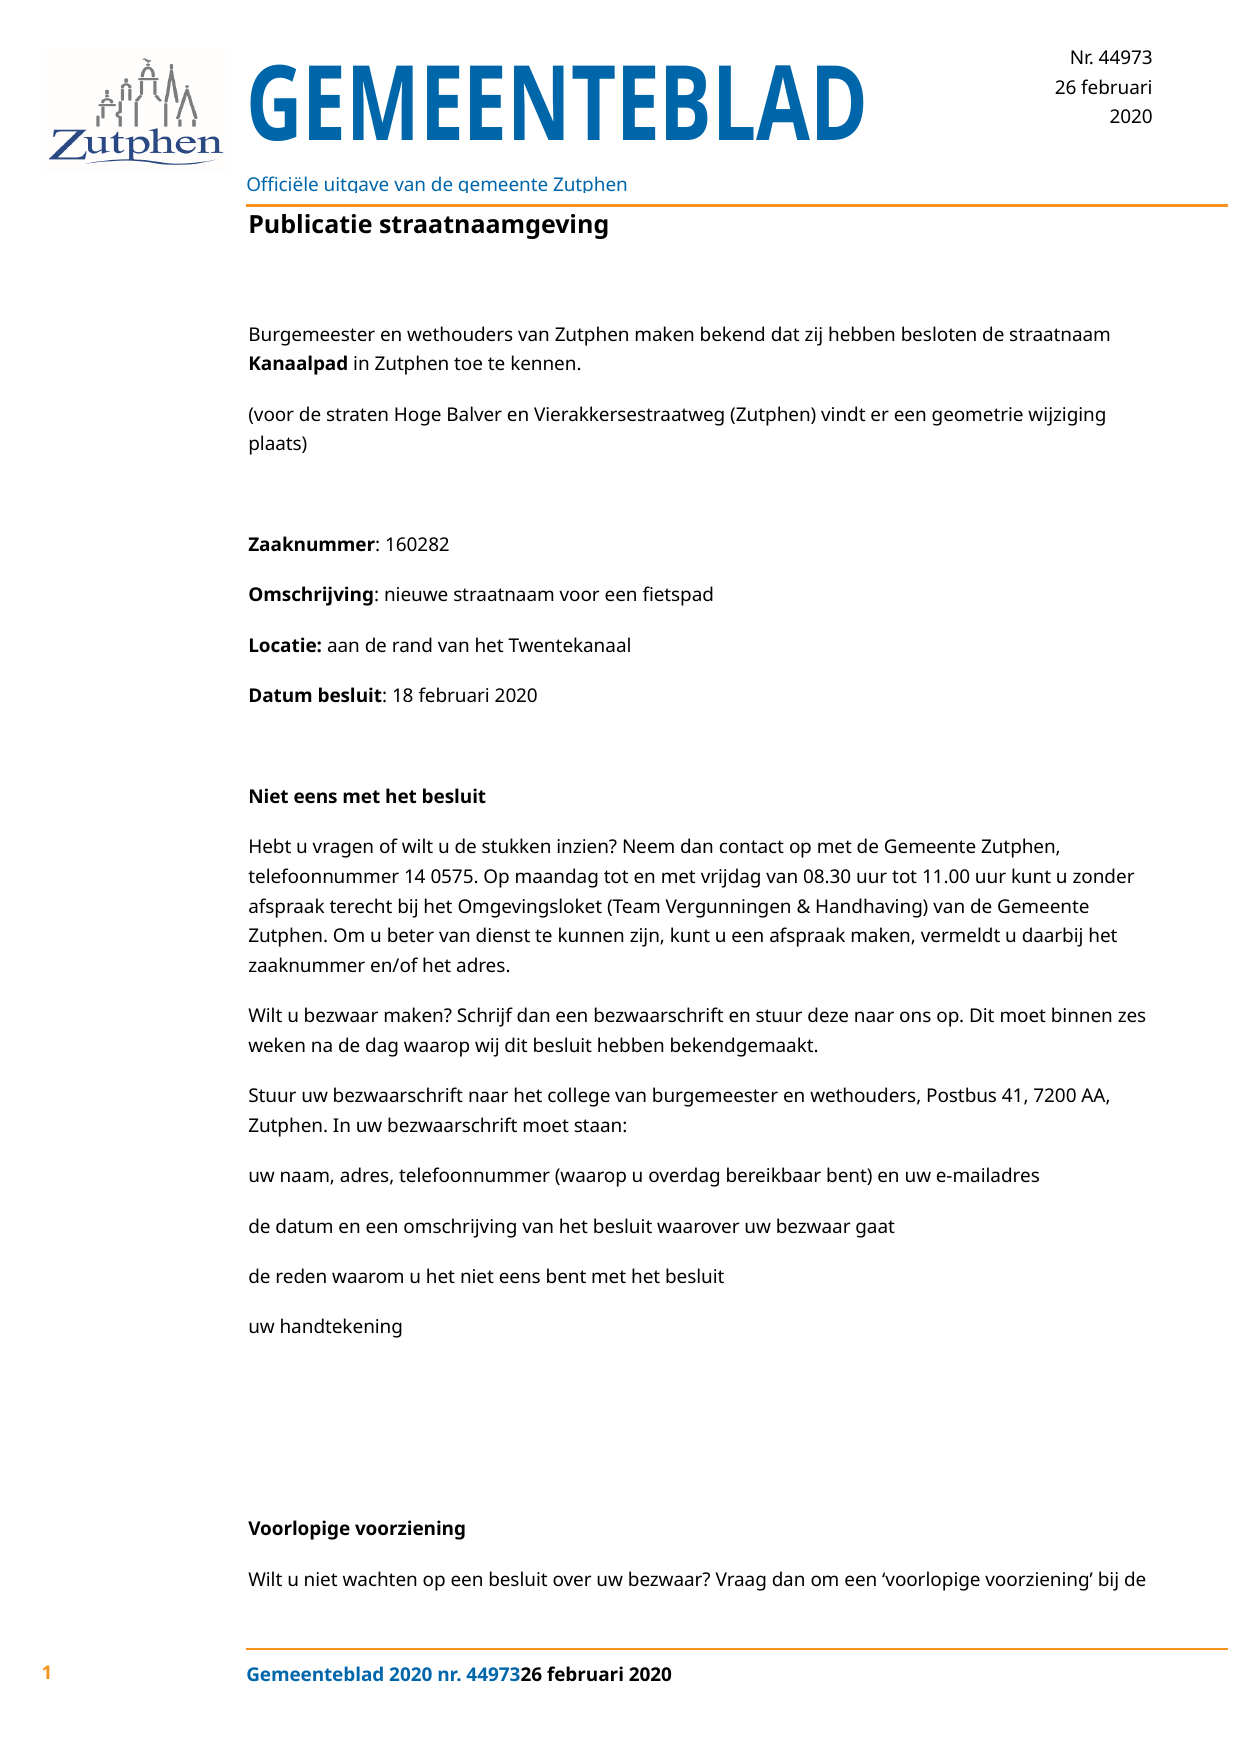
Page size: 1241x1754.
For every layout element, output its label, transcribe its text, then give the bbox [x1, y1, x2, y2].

text Locatie: aan de rand van het Twentekanaal [248, 632, 1152, 658]
text Hebt u vragen of wilt u de stukken inzien? Neem dan contact op met de Gemeente Zutphen, telefoonnummer 14 0575. Op maandag tot en met vrijdag van 08.30 uur tot 11.00 uur kunt u zonder afspraak terecht bij het Omgevingsloket (Team Vergunningen & Handhaving) van de Gemeente Zutphen. Om u beter van dienst te kunnen zijn, kunt u een afspraak maken, vermeldt u daarbij het zaaknummer en/of het adres. [248, 834, 1152, 978]
text Publicatie straatnaamgeving [248, 207, 1152, 241]
text uw handtekening [248, 1314, 1152, 1339]
text Burgemeester en wethouders van Zutphen maken bekend dat zij hebben besloten de straatnaam Kanaalpad in Zutphen toe te kennen. [248, 321, 1152, 376]
picture [41, 47, 231, 172]
text Niet eens met het besluit [248, 783, 1152, 809]
text Wilt u bezwaar maken? Schrijf dan een bezwaarschrift en stuur deze naar ons op. Dit moet binnen zes weken na de dag waarop wij dit besluit hebben bekendgemaakt. [248, 1002, 1152, 1058]
text Wilt u niet wachten op een besluit over uw bezwaar? Vraag dan om een ‘voorlopige voorziening’ bij de [248, 1566, 1152, 1591]
text Voorlopige voorziening [248, 1515, 1152, 1541]
text (voor de straten Hoge Balver en Vierakkersestraatweg (Zutphen) vindt er een geometrie wijziging plaats) [248, 401, 1152, 456]
text Stuur uw bezwaarschrift naar het college van burgemeester en wethouders, Postbus 41, 7200 AA, Zutphen. In uw bezwaarschrift moet staan: [248, 1082, 1152, 1138]
text de datum en een omschrijving van het besluit waarover uw bezwaar gaat [248, 1213, 1152, 1238]
text Omschrijving: nieuwe straatnaam voor een fietspad [248, 582, 1152, 607]
text Datum besluit: 18 februari 2020 [248, 682, 1152, 708]
text uw naam, adres, telefoonnummer (waarop u overdag bereikbaar bent) en uw e-mailadres [248, 1162, 1152, 1188]
text de reden waarom u het niet eens bent met het besluit [248, 1263, 1152, 1289]
text Zaaknummer: 160282 [248, 531, 1152, 557]
